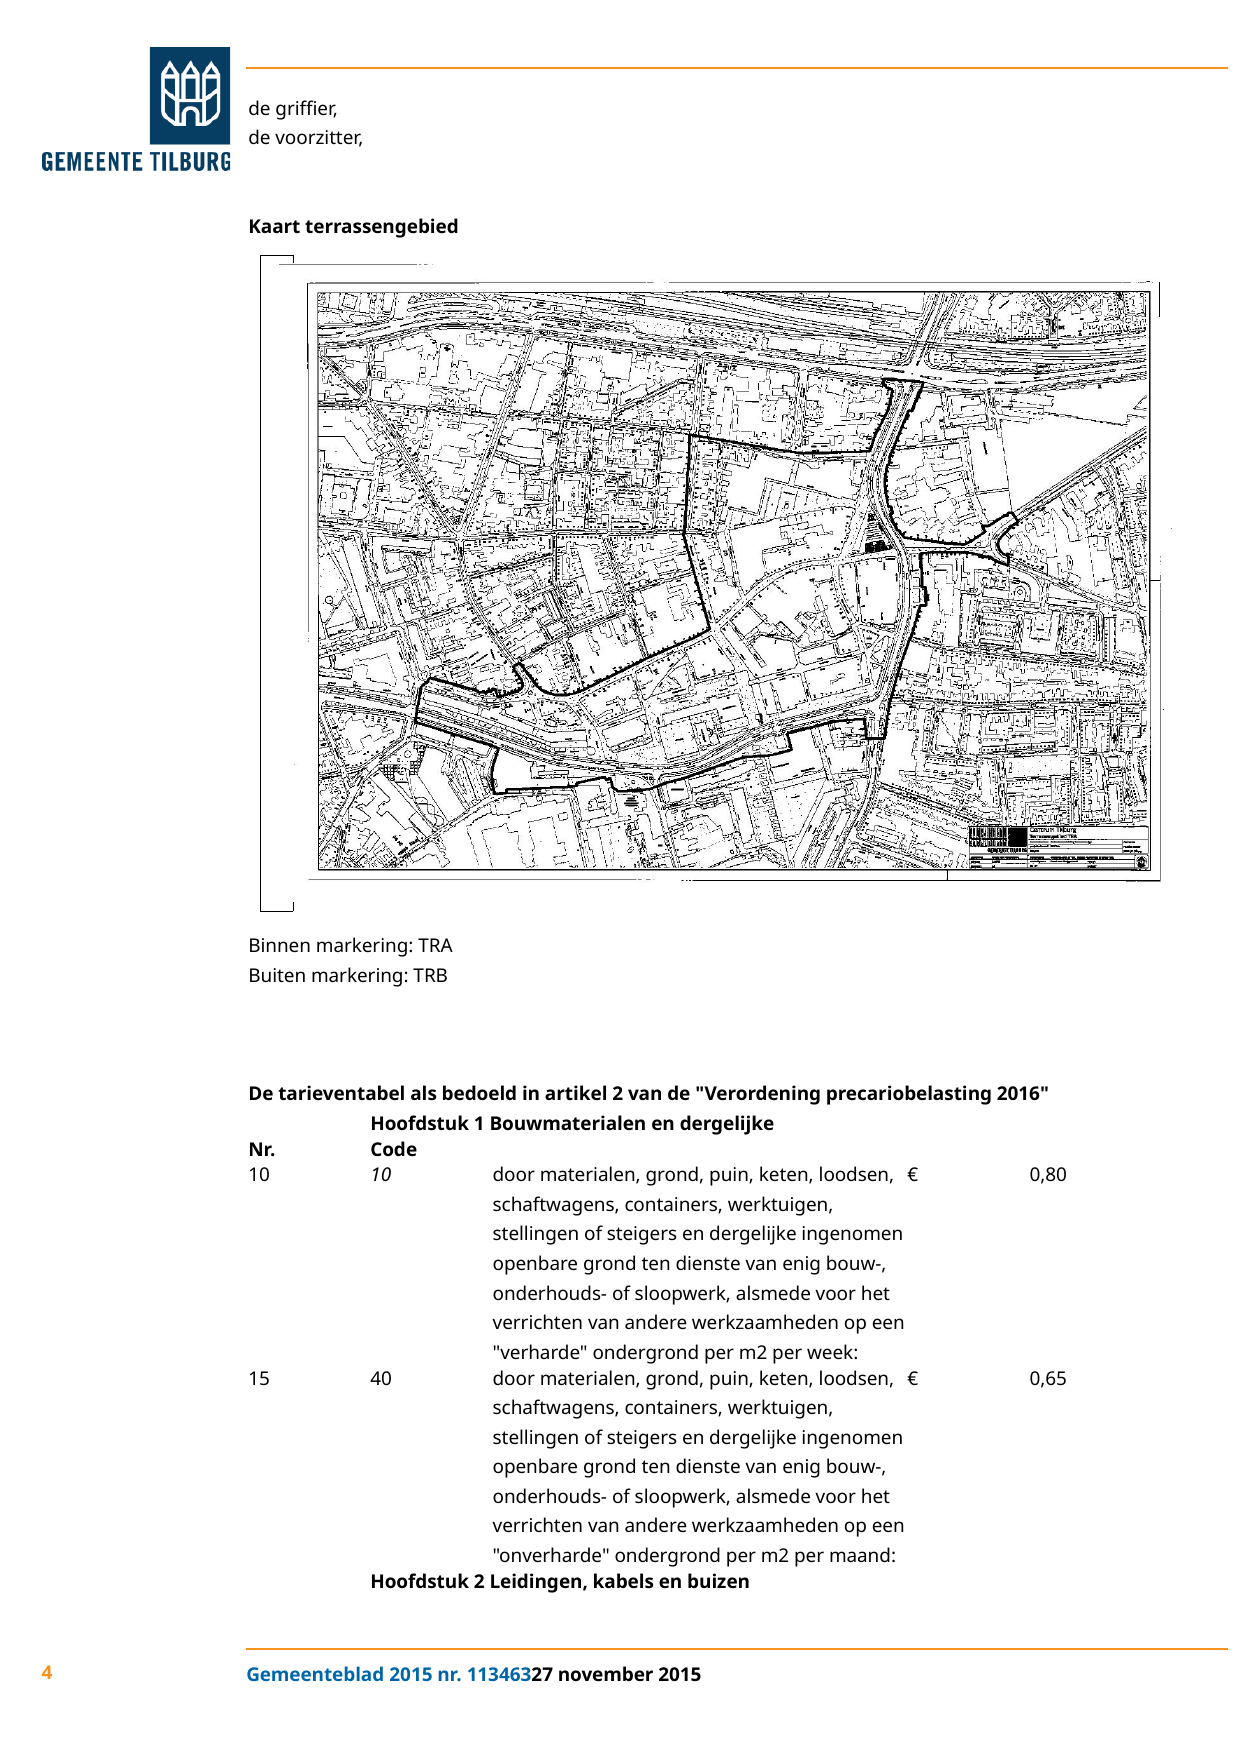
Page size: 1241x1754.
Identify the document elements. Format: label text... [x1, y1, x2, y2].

table_cell 10 [370, 1161, 492, 1365]
table_cell Code [370, 1136, 492, 1161]
text Kaart terrassengebied [248, 213, 1152, 239]
table_cell 0,65 [1029, 1365, 1152, 1568]
table_cell 0,80 [1029, 1161, 1152, 1365]
table_cell 40 [370, 1365, 492, 1568]
table_cell [907, 1136, 1029, 1161]
text de voorzitter, [248, 124, 1152, 150]
table_cell Hoofdstuk 2 Leidingen, kabels en buizen [370, 1568, 1152, 1594]
picture [41, 47, 231, 172]
table_cell [1029, 1136, 1152, 1161]
text de griffier, [248, 95, 1152, 121]
table_header [248, 1110, 370, 1136]
table_cell door materialen, grond, puin, keten, loodsen, schaftwagens, containers, werktuigen, stellingen of steigers en dergelijke ingenomen openbare grond ten dienste van enig bouw-, onderhouds- of sloopwerk, alsmede voor het verrichten van andere werkzaamheden op een "verharde" ondergrond per m2 per week: [493, 1161, 907, 1365]
text De tarieventabel als bedoeld in artikel 2 van de "Verordening precariobelasting 2016" [248, 1080, 1152, 1106]
table_cell [493, 1136, 907, 1161]
text Binnen markering: TRA [248, 932, 1152, 958]
table_cell door materialen, grond, puin, keten, loodsen, schaftwagens, containers, werktuigen, stellingen of steigers en dergelijke ingenomen openbare grond ten dienste van enig bouw-, onderhouds- of sloopwerk, alsmede voor het verrichten van andere werkzaamheden op een "onverharde" ondergrond per m2 per maand: [493, 1365, 907, 1568]
table_cell 15 [248, 1365, 370, 1568]
text Buiten markering: TRB [248, 962, 1152, 988]
table_cell € [907, 1365, 1029, 1568]
picture [268, 263, 1173, 902]
table_cell € [907, 1161, 1029, 1365]
table_cell Nr. [248, 1136, 370, 1161]
table_cell [248, 1568, 370, 1594]
table_cell 10 [248, 1161, 370, 1365]
table_header Hoofdstuk 1 Bouwmaterialen en dergelijke [370, 1110, 1152, 1136]
